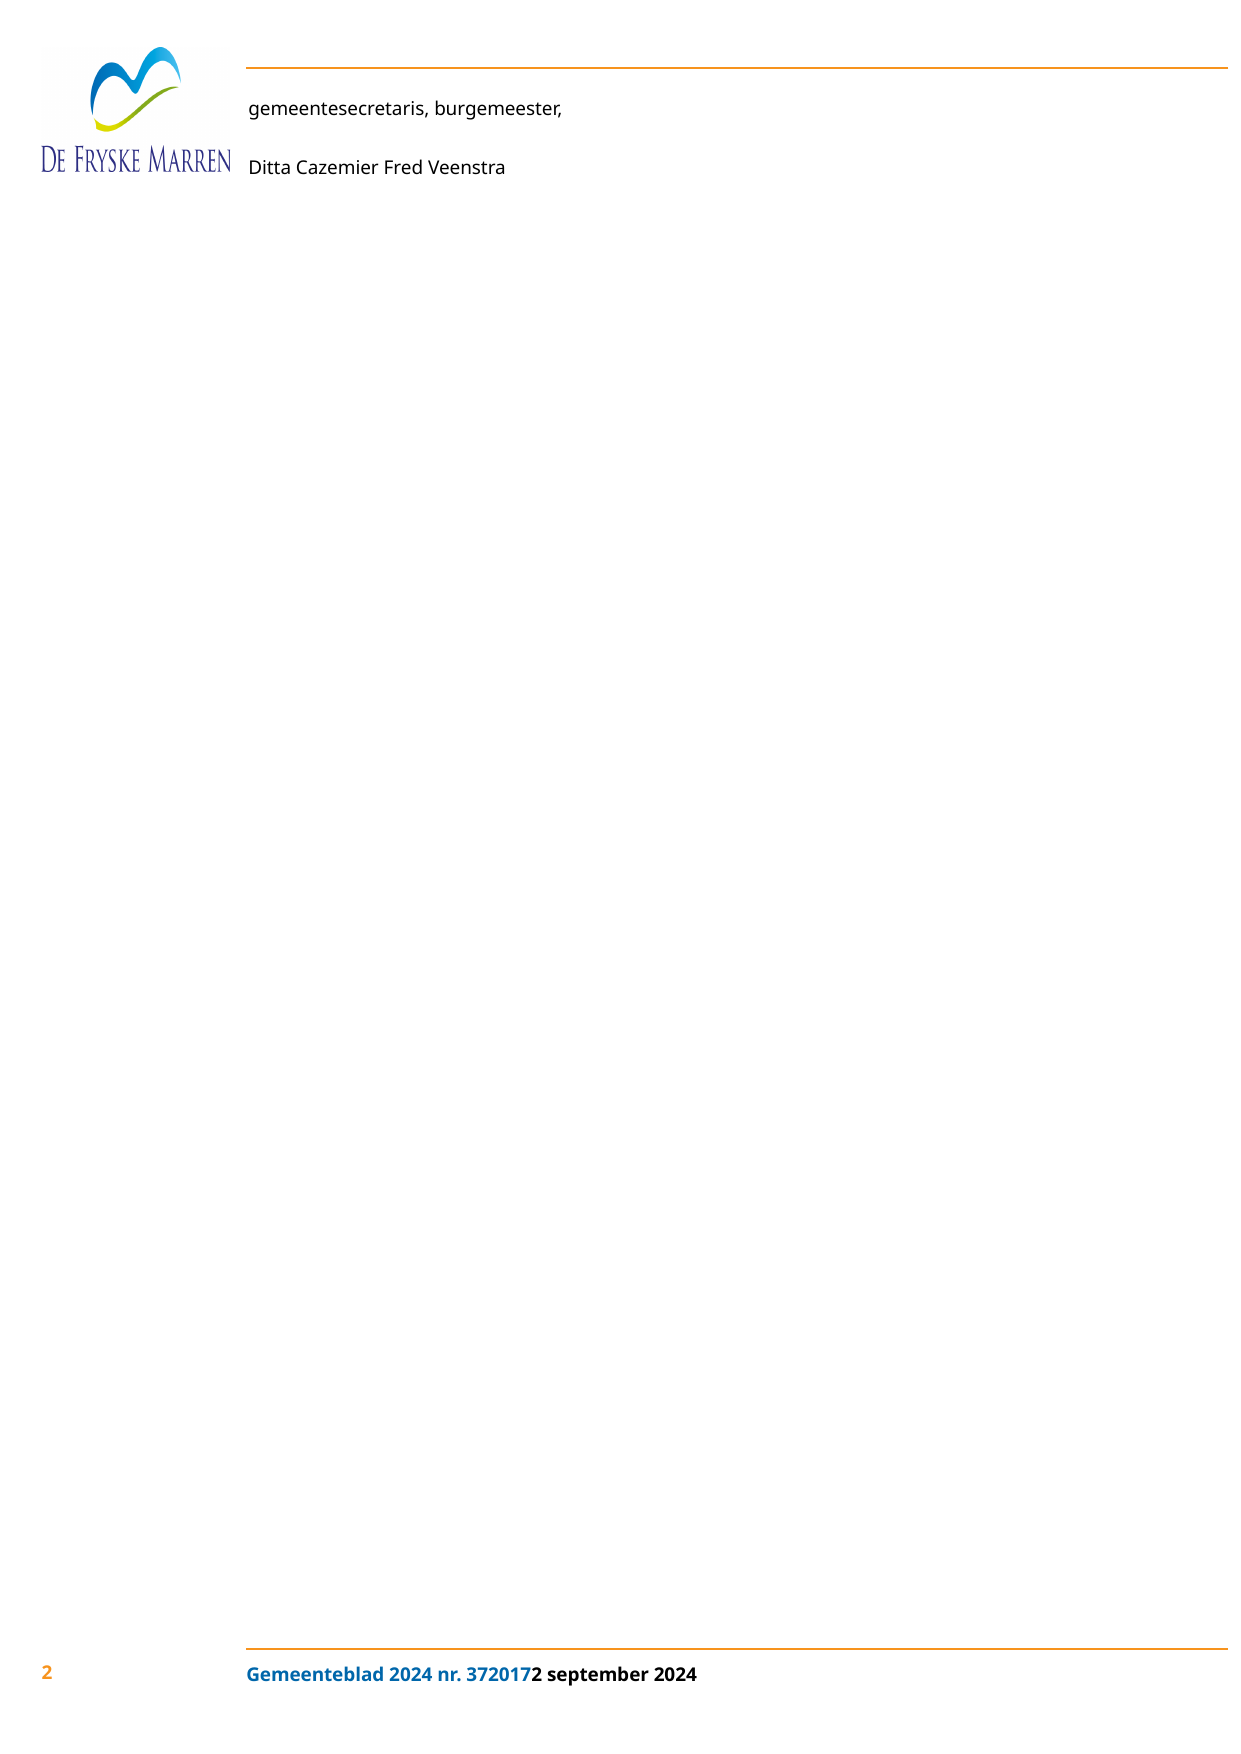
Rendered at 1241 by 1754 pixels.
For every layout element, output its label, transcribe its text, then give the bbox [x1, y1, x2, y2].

text Ditta Cazemier Fred Veenstra [248, 154, 1152, 180]
text gemeentesecretaris, burgemeester, [248, 95, 1152, 121]
picture [41, 47, 231, 172]
